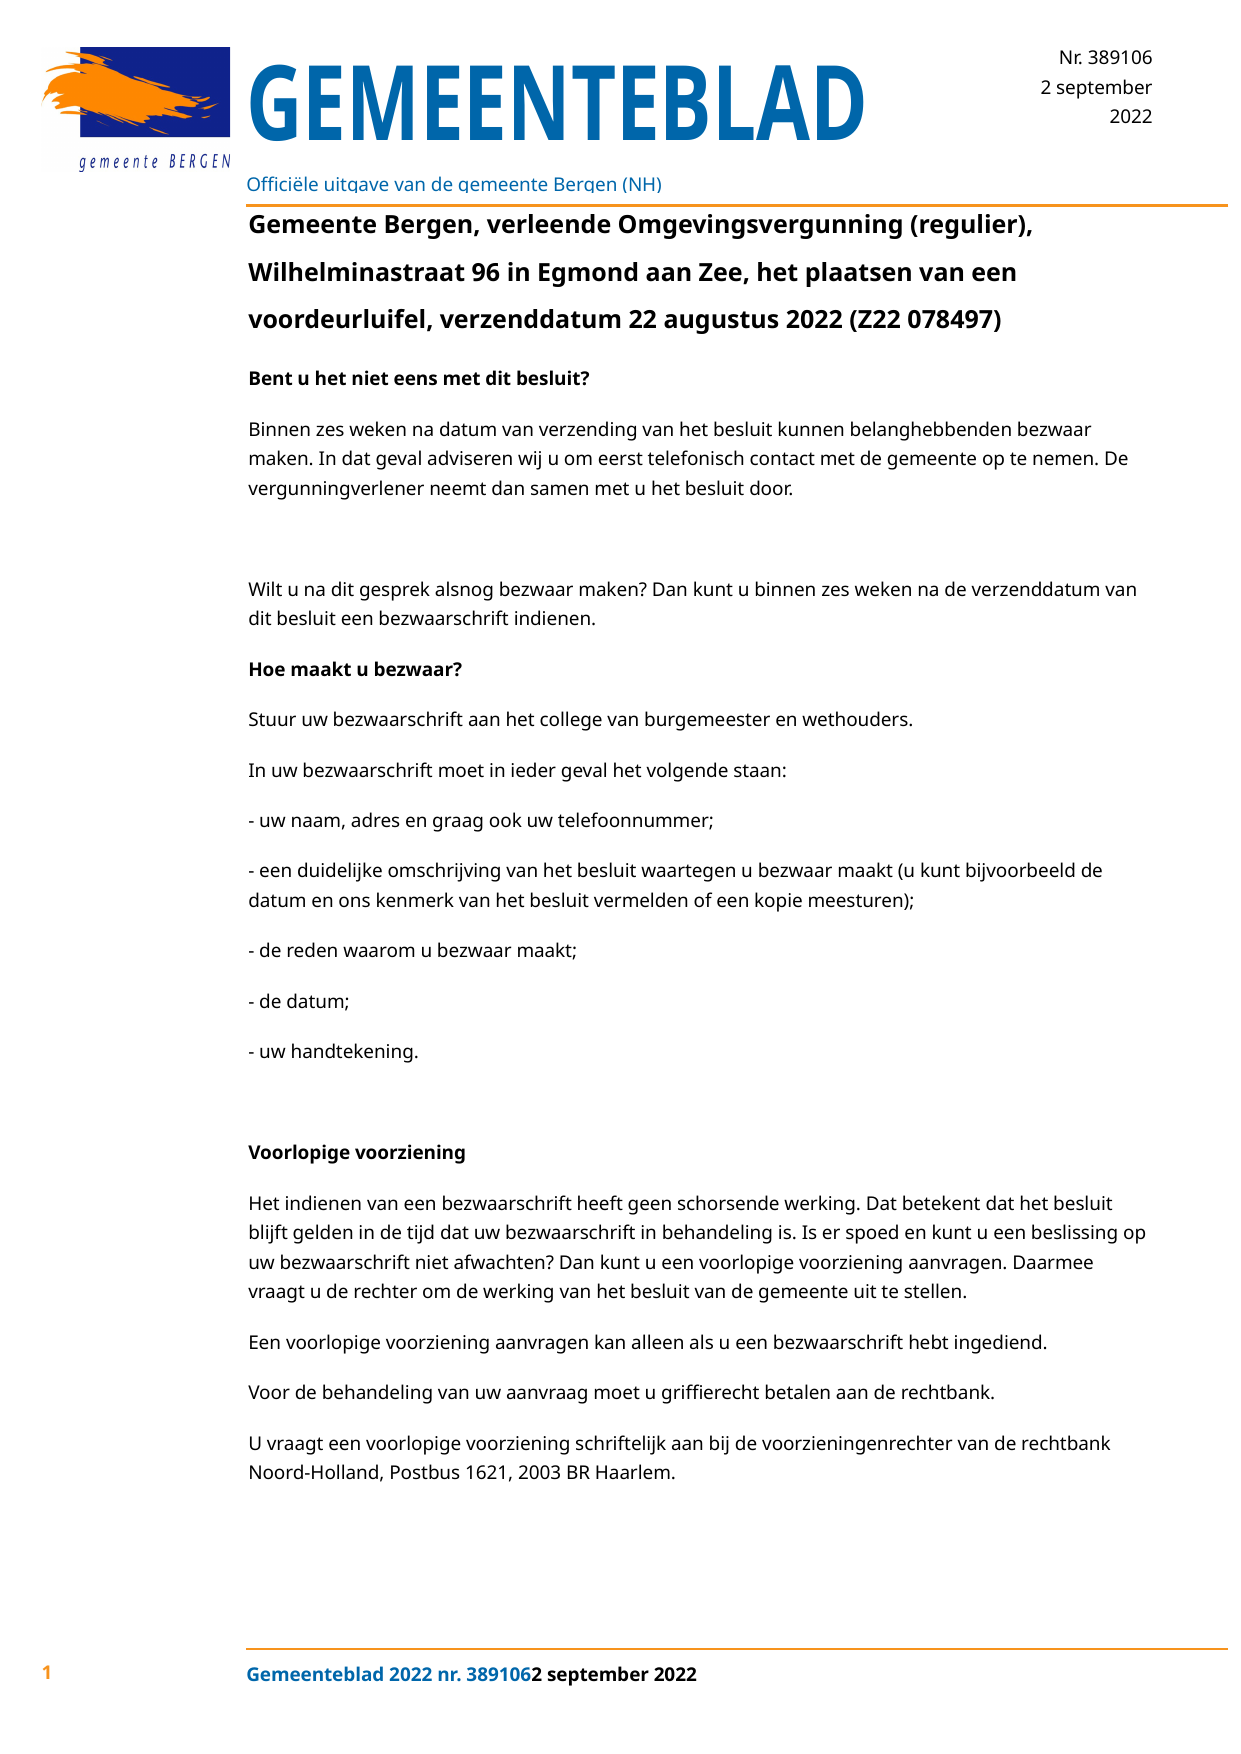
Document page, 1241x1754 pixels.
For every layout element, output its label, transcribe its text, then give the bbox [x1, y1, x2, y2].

text - uw naam, adres en graag ook uw telefoonnummer; [248, 807, 1152, 833]
text Voor de behandeling van uw aanvraag moet u griffierecht betalen aan de rechtbank. [248, 1379, 1152, 1405]
picture [41, 47, 231, 172]
text Een voorlopige voorziening aanvragen kan alleen als u een bezwaarschrift hebt ingediend. [248, 1329, 1152, 1354]
text In uw bezwaarschrift moet in ieder geval het volgende staan: [248, 757, 1152, 782]
text Gemeente Bergen, verleende Omgevingsvergunning (regulier), Wilhelminastraat 96 in Egmond aan Zee, het plaatsen van een voordeurluifel, verzenddatum 22 augustus 2022 (Z22 078497) [248, 207, 1152, 336]
text Bent u het niet eens met dit besluit? [248, 366, 1152, 391]
text U vraagt een voorlopige voorziening schriftelijk aan bij de voorzieningenrechter van de rechtbank Noord-Holland, Postbus 1621, 2003 BR Haarlem. [248, 1430, 1152, 1485]
text - uw handtekening. [248, 1038, 1152, 1064]
text Voorlopige voorziening [248, 1139, 1152, 1165]
text Het indienen van een bezwaarschrift heeft geen schorsende werking. Dat betekent dat het besluit blijft gelden in de tijd dat uw bezwaarschrift in behandeling is. Is er spoed en kunt u een beslissing op uw bezwaarschrift niet afwachten? Dan kunt u een voorlopige voorziening aanvragen. Daarmee vraagt u de rechter om de werking van het besluit van de gemeente uit te stellen. [248, 1190, 1152, 1304]
text - een duidelijke omschrijving van het besluit waartegen u bezwaar maakt (u kunt bijvoorbeeld de datum en ons kenmerk van het besluit vermelden of een kopie meesturen); [248, 858, 1152, 913]
text - de datum; [248, 988, 1152, 1014]
text Wilt u na dit gesprek alsnog bezwaar maken? Dan kunt u binnen zes weken na de verzenddatum van dit besluit een bezwaarschrift indienen. [248, 576, 1152, 631]
text Stuur uw bezwaarschrift aan het college van burgemeester en wethouders. [248, 706, 1152, 732]
text Binnen zes weken na datum van verzending van het besluit kunnen belanghebbenden bezwaar maken. In dat geval adviseren wij u om eerst telefonisch contact met de gemeente op te nemen. De vergunningverlener neemt dan samen met u het besluit door. [248, 416, 1152, 501]
text Hoe maakt u bezwaar? [248, 656, 1152, 682]
text - de reden waarom u bezwaar maakt; [248, 938, 1152, 963]
